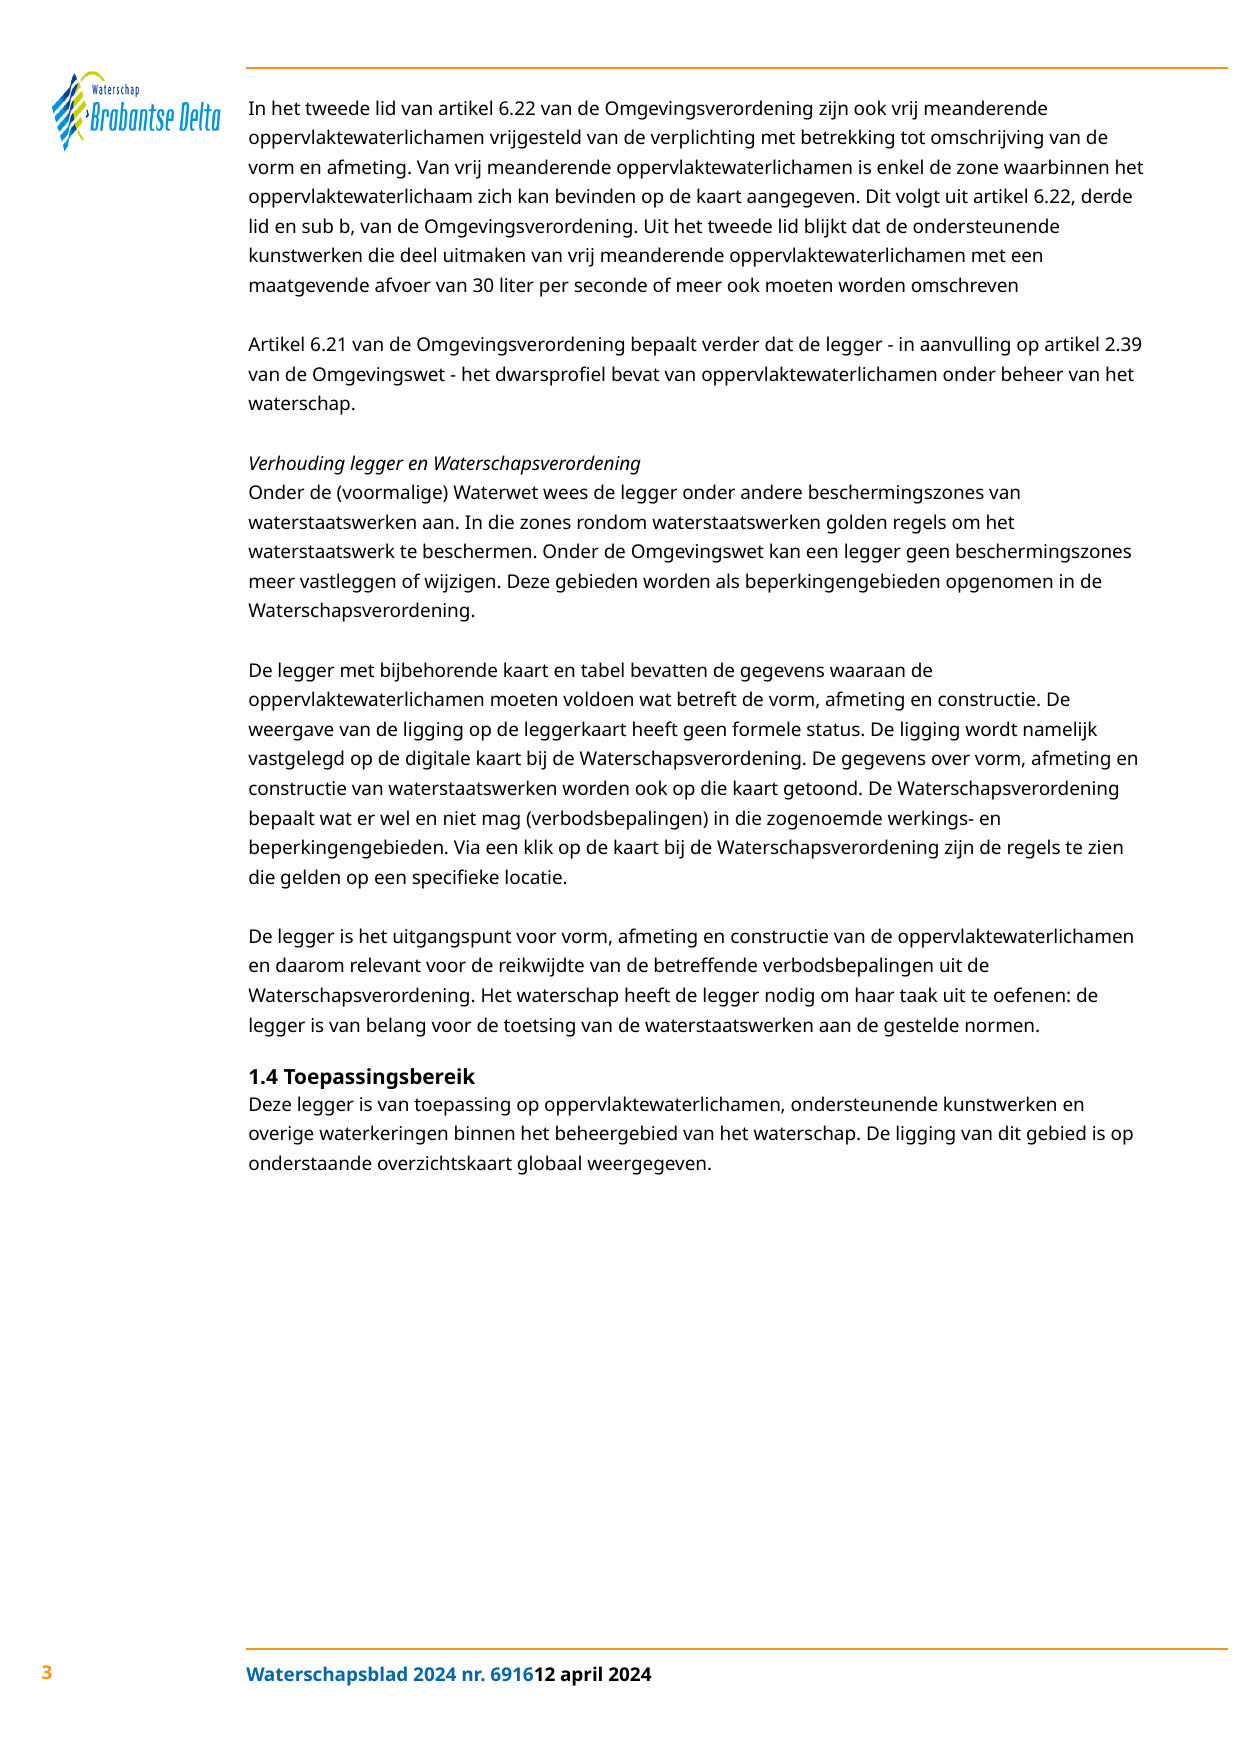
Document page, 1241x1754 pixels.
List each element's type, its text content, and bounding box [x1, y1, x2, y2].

text In het tweede lid van artikel 6.22 van de Omgevingsverordening zijn ook vrij meanderende oppervlaktewaterlichamen vrijgesteld van de verplichting met betrekking tot omschrijving van de vorm en afmeting. Van vrij meanderende oppervlaktewaterlichamen is enkel de zone waarbinnen het oppervlaktewaterlichaam zich kan bevinden op de kaart aangegeven. Dit volgt uit artikel 6.22, derde lid en sub b, van de Omgevingsverordening. Uit het tweede lid blijkt dat de ondersteunende kunstwerken die deel uitmaken van vrij meanderende oppervlaktewaterlichamen met een maatgevende afvoer van 30 liter per seconde of meer ook moeten worden omschreven [248, 95, 1152, 298]
text 1.4 Toepassingsbereik [248, 1062, 1152, 1091]
picture [41, 47, 231, 172]
text De legger met bijbehorende kaart en tabel bevatten de gegevens waaraan de oppervlaktewaterlichamen moeten voldoen wat betreft de vorm, afmeting en constructie. De weergave van de ligging op de leggerkaart heeft geen formele status. De ligging wordt namelijk vastgelegd op de digitale kaart bij de Waterschapsverordening. De gegevens over vorm, afmeting en constructie van waterstaatswerken worden ook op die kaart getoond. De Waterschapsverordening bepaalt wat er wel en niet mag (verbodsbepalingen) in die zogenoemde werkings- en beperkingengebieden. Via een klik op de kaart bij de Waterschapsverordening zijn de regels te zien die gelden op een specifieke locatie. [248, 657, 1152, 890]
text Verhouding legger en Waterschapsverordening [248, 450, 1152, 476]
text Deze legger is van toepassing op oppervlaktewaterlichamen, ondersteunende kunstwerken en overige waterkeringen binnen het beheergebied van het waterschap. De ligging van dit gebied is op onderstaande overzichtskaart globaal weergegeven. [248, 1091, 1152, 1176]
text De legger is het uitgangspunt voor vorm, afmeting en constructie van de oppervlaktewaterlichamen en daarom relevant voor de reikwijdte van de betreffende verbodsbepalingen uit de Waterschapsverordening. Het waterschap heeft de legger nodig om haar taak uit te oefenen: de legger is van belang voor de toetsing van de waterstaatswerken aan de gestelde normen. [248, 923, 1152, 1038]
text Artikel 6.21 van de Omgevingsverordening bepaalt verder dat de legger - in aanvulling op artikel 2.39 van de Omgevingswet - het dwarsprofiel bevat van oppervlaktewaterlichamen onder beheer van het waterschap. [248, 331, 1152, 416]
text Onder de (voormalige) Waterwet wees de legger onder andere beschermingszones van waterstaatswerken aan. In die zones rondom waterstaatswerken golden regels om het waterstaatswerk te beschermen. Onder de Omgevingswet kan een legger geen beschermingszones meer vastleggen of wijzigen. Deze gebieden worden als beperkingengebieden opgenomen in de Waterschapsverordening. [248, 479, 1152, 623]
